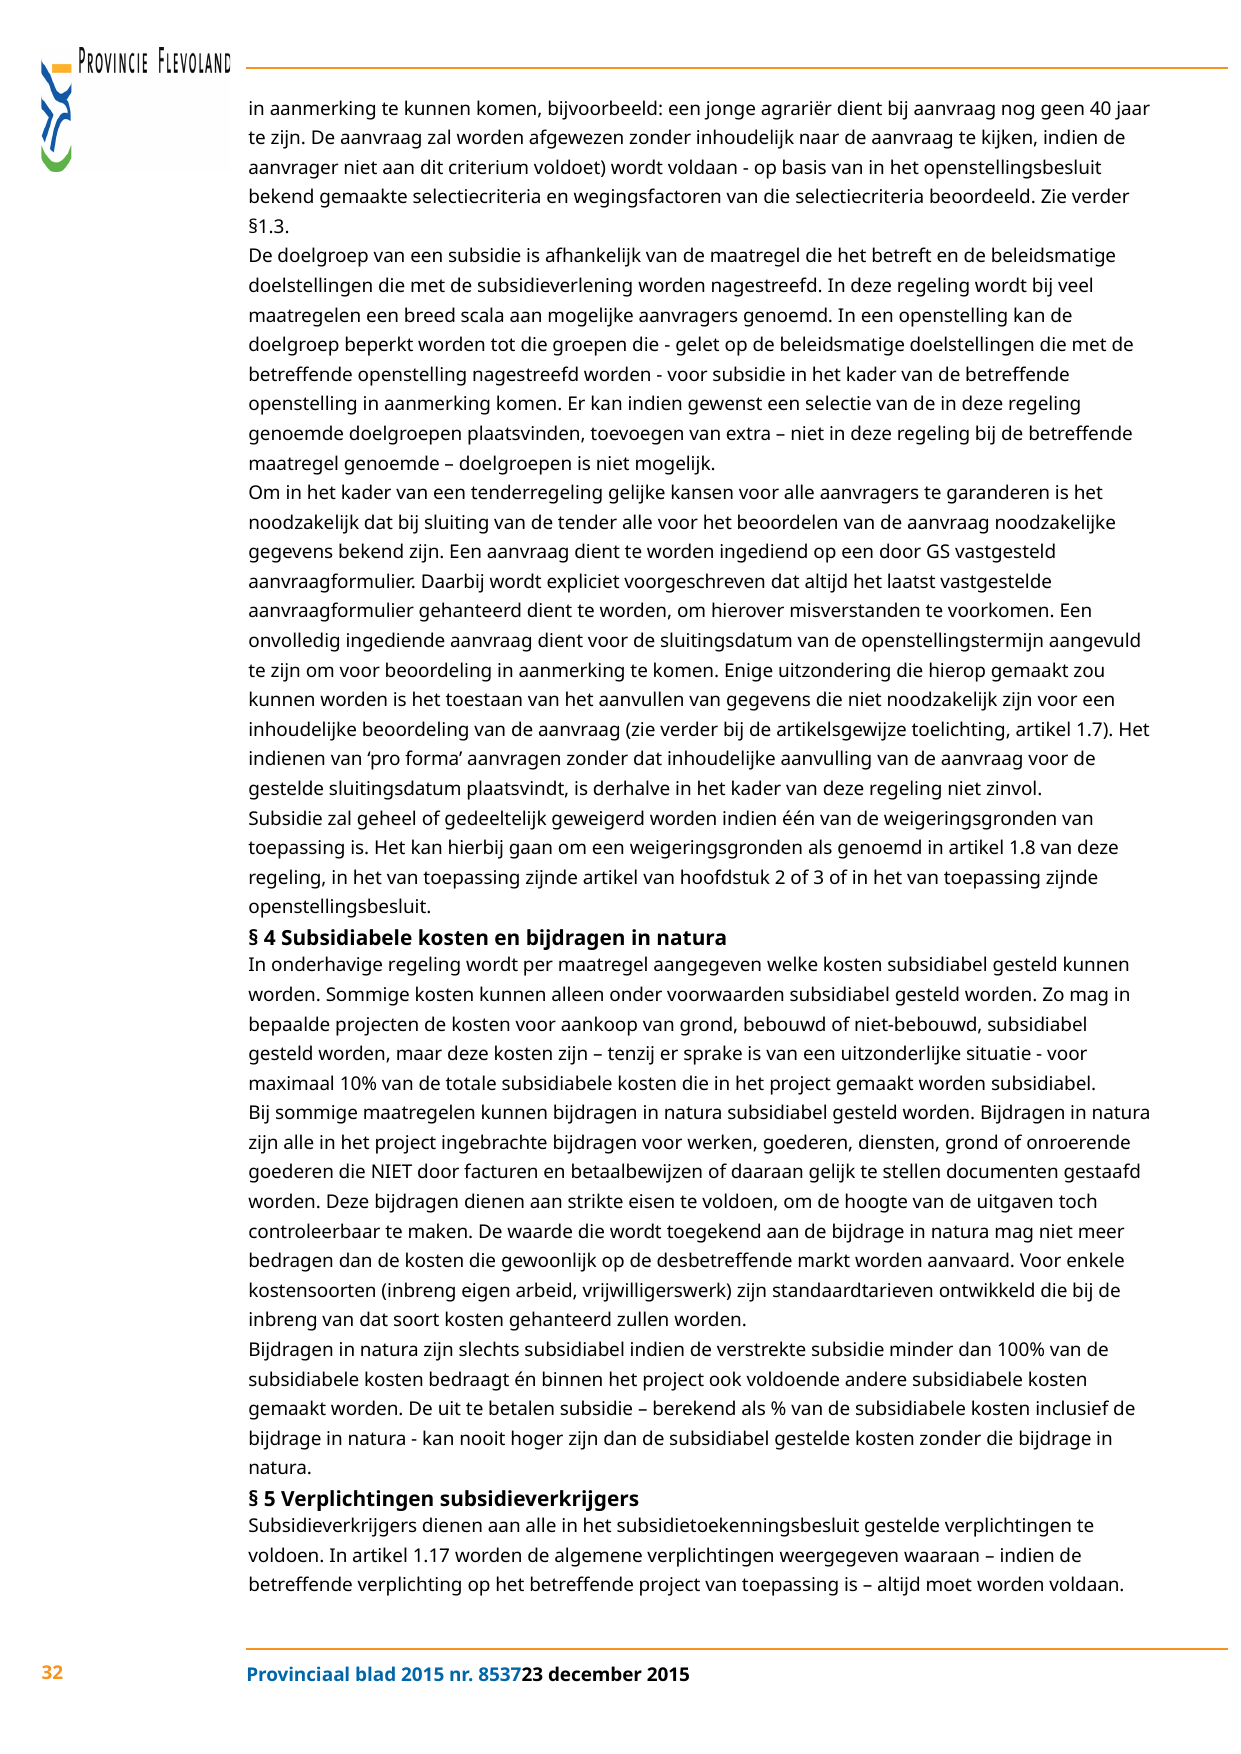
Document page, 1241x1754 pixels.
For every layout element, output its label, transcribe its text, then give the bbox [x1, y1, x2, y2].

text Bijdragen in natura zijn slechts subsidiabel indien de verstrekte subsidie minder dan 100% van de subsidiabele kosten bedraagt én binnen het project ook voldoende andere subsidiabele kosten gemaakt worden. De uit te betalen subsidie – berekend als % van de subsidiabele kosten inclusief de bijdrage in natura - kan nooit hoger zijn dan de subsidiabel gestelde kosten zonder die bijdrage in natura. [248, 1336, 1152, 1480]
text In onderhavige regeling wordt per maatregel aangegeven welke kosten subsidiabel gesteld kunnen worden. Sommige kosten kunnen alleen onder voorwaarden subsidiabel gesteld worden. Zo mag in bepaalde projecten de kosten voor aankoop van grond, bebouwd of niet-bebouwd, subsidiabel gesteld worden, maar deze kosten zijn – tenzij er sprake is van een uitzonderlijke situatie - voor maximaal 10% van de totale subsidiabele kosten die in het project gemaakt worden subsidiabel. [248, 952, 1152, 1096]
text Om in het kader van een tenderregeling gelijke kansen voor alle aanvragers te garanderen is het noodzakelijk dat bij sluiting van de tender alle voor het beoordelen van de aanvraag noodzakelijke gegevens bekend zijn. Een aanvraag dient te worden ingediend op een door GS vastgesteld aanvraagformulier. Daarbij wordt expliciet voorgeschreven dat altijd het laatst vastgestelde aanvraagformulier gehanteerd dient te worden, om hierover misverstanden te voorkomen. Een onvolledig ingediende aanvraag dient voor de sluitingsdatum van de openstellingstermijn aangevuld te zijn om voor beoordeling in aanmerking te komen. Enige uitzondering die hierop gemaakt zou kunnen worden is het toestaan van het aanvullen van gegevens die niet noodzakelijk zijn voor een inhoudelijke beoordeling van de aanvraag (zie verder bij de artikelsgewijze toelichting, artikel 1.7). Het indienen van ‘pro forma’ aanvragen zonder dat inhoudelijke aanvulling van de aanvraag voor de gestelde sluitingsdatum plaatsvindt, is derhalve in het kader van deze regeling niet zinvol. [248, 479, 1152, 801]
text Subsidie zal geheel of gedeeltelijk geweigerd worden indien één van de weigeringsgronden van toepassing is. Het kan hierbij gaan om een weigeringsgronden als genoemd in artikel 1.8 van deze regeling, in het van toepassing zijnde artikel van hoofdstuk 2 of 3 of in het van toepassing zijnde openstellingsbesluit. [248, 805, 1152, 919]
text § 5 Verplichtingen subsidieverkrijgers [248, 1484, 1152, 1512]
picture [41, 47, 231, 172]
text § 4 Subsidiabele kosten en bijdragen in natura [248, 923, 1152, 952]
text in aanmerking te kunnen komen, bijvoorbeeld: een jonge agrariër dient bij aanvraag nog geen 40 jaar te zijn. De aanvraag zal worden afgewezen zonder inhoudelijk naar de aanvraag te kijken, indien de aanvrager niet aan dit criterium voldoet) wordt voldaan - op basis van in het openstellingsbesluit bekend gemaakte selectiecriteria en wegingsfactoren van die selectiecriteria beoordeeld. Zie verder §1.3. [248, 95, 1152, 239]
text Subsidieverkrijgers dienen aan alle in het subsidietoekenningsbesluit gestelde verplichtingen te voldoen. In artikel 1.17 worden de algemene verplichtingen weergegeven waaraan – indien de betreffende verplichting op het betreffende project van toepassing is – altijd moet worden voldaan. [248, 1512, 1152, 1597]
text De doelgroep van een subsidie is afhankelijk van de maatregel die het betreft en de beleidsmatige doelstellingen die met de subsidieverlening worden nagestreefd. In deze regeling wordt bij veel maatregelen een breed scala aan mogelijke aanvragers genoemd. In een openstelling kan de doelgroep beperkt worden tot die groepen die - gelet op de beleidsmatige doelstellingen die met de betreffende openstelling nagestreefd worden - voor subsidie in het kader van de betreffende openstelling in aanmerking komen. Er kan indien gewenst een selectie van de in deze regeling genoemde doelgroepen plaatsvinden, toevoegen van extra – niet in deze regeling bij de betreffende maatregel genoemde – doelgroepen is niet mogelijk. [248, 243, 1152, 476]
text Bij sommige maatregelen kunnen bijdragen in natura subsidiabel gesteld worden. Bijdragen in natura zijn alle in het project ingebrachte bijdragen voor werken, goederen, diensten, grond of onroerende goederen die NIET door facturen en betaalbewijzen of daaraan gelijk te stellen documenten gestaafd worden. Deze bijdragen dienen aan strikte eisen te voldoen, om de hoogte van de uitgaven toch controleerbaar te maken. De waarde die wordt toegekend aan de bijdrage in natura mag niet meer bedragen dan de kosten die gewoonlijk op de desbetreffende markt worden aanvaard. Voor enkele kostensoorten (inbreng eigen arbeid, vrijwilligerswerk) zijn standaardtarieven ontwikkeld die bij de inbreng van dat soort kosten gehanteerd zullen worden. [248, 1099, 1152, 1332]
